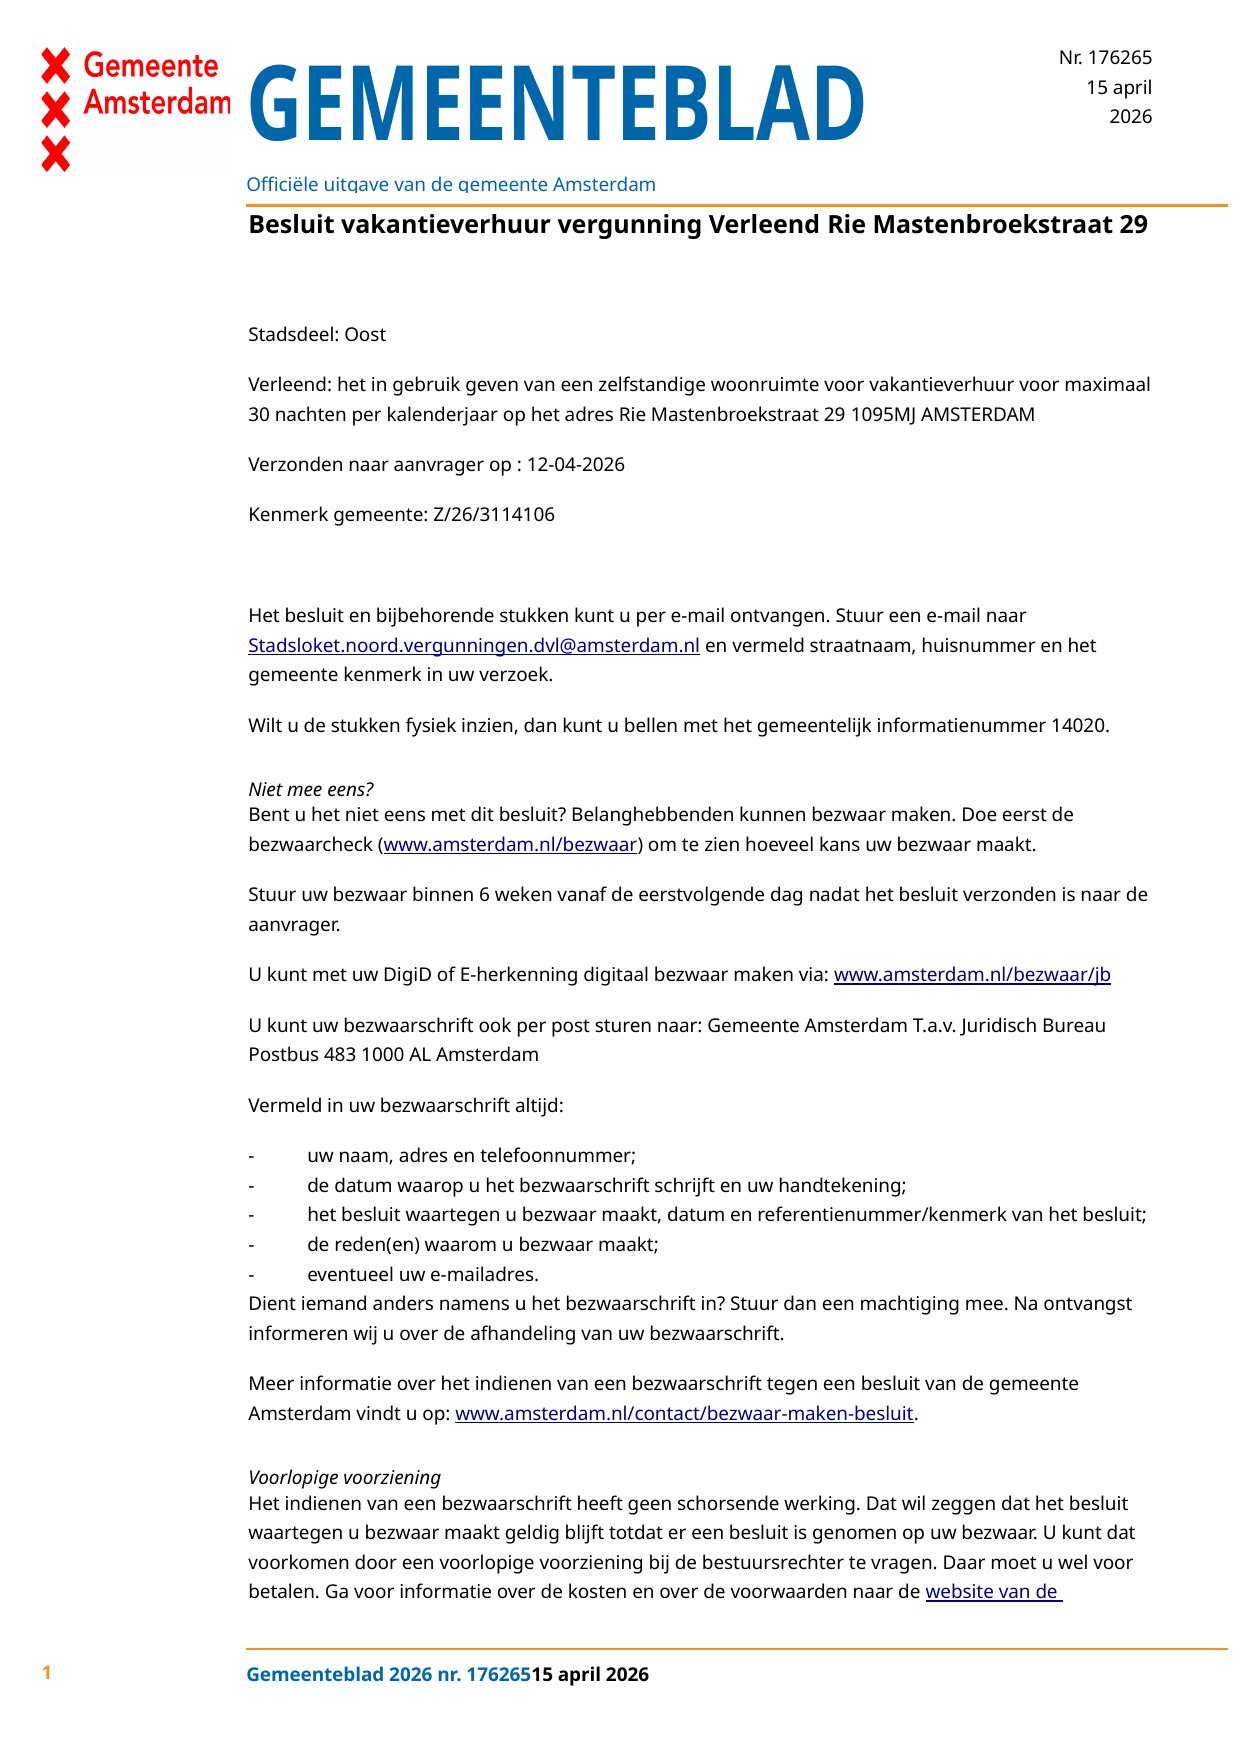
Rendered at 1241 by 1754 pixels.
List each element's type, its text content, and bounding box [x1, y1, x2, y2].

text Verleend: het in gebruik geven van een zelfstandige woonruimte voor vakantieverhuur voor maximaal 30 nachten per kalenderjaar op het adres Rie Mastenbroekstraat 29 1095MJ AMSTERDAM [248, 371, 1152, 426]
list het besluit waartegen u bezwaar maakt, datum en referentienummer/kenmerk van het besluit; [248, 1202, 1152, 1227]
text Stadsdeel: Oost [248, 321, 1152, 346]
text Dient iemand anders namens u het bezwaarschrift in? Stuur dan een machtiging mee. Na ontvangst informeren wij u over de afhandeling van uw bezwaarschrift. [248, 1290, 1152, 1346]
list de datum waarop u het bezwaarschrift schrijft en uw handtekening; [248, 1172, 1152, 1198]
list de reden(en) waarom u bezwaar maakt; [248, 1231, 1152, 1257]
text Vermeld in uw bezwaarschrift altijd: [248, 1092, 1152, 1118]
text Besluit vakantieverhuur vergunning Verleend Rie Mastenbroekstraat 29 [248, 207, 1152, 241]
text Kenmerk gemeente: Z/26/3114106 [248, 502, 1152, 527]
text U kunt uw bezwaarschrift ook per post sturen naar: Gemeente Amsterdam T.a.v. Juridisch Bureau Postbus 483 1000 AL Amsterdam [248, 1012, 1152, 1067]
text Stuur uw bezwaar binnen 6 weken vanaf de eerstvolgende dag nadat het besluit verzonden is naar de aanvrager. [248, 882, 1152, 937]
text U kunt met uw DigiD of E-herkenning digitaal bezwaar maken via: www.amsterdam.nl/bezwaar/jb [248, 962, 1152, 987]
list eventueel uw e-mailadres. [248, 1261, 1152, 1287]
text Het besluit en bijbehorende stukken kunt u per e-mail ontvangen. Stuur een e-mail naar Stadsloket.noord.vergunningen.dvl@amsterdam.nl en vermeld straatnaam, huisnummer en het gemeente kenmerk in uw verzoek. [248, 602, 1152, 687]
text Het indienen van een bezwaarschrift heeft geen schorsende werking. Dat wil zeggen dat het besluit waartegen u bezwaar maakt geldig blijft totdat er een besluit is genomen op uw bezwaar. U kunt dat voorkomen door een voorlopige voorziening bij de bestuursrechter te vragen. Daar moet u wel voor betalen. Ga voor informatie over de kosten en over de voorwaarden naar de website van de [248, 1490, 1152, 1604]
text Niet mee eens? [248, 776, 1152, 802]
list uw naam, adres en telefoonnummer; [248, 1142, 1152, 1168]
text Verzonden naar aanvrager op : 12-04-2026 [248, 451, 1152, 477]
text Voorlopige voorziening [248, 1464, 1152, 1490]
text Bent u het niet eens met dit besluit? Belanghebbenden kunnen bezwaar maken. Doe eerst de bezwaarcheck (www.amsterdam.nl/bezwaar) om te zien hoeveel kans uw bezwaar maakt. [248, 802, 1152, 857]
text Meer informatie over het indienen van een bezwaarschrift tegen een besluit van de gemeente Amsterdam vindt u op: www.amsterdam.nl/contact/bezwaar-maken-besluit. [248, 1370, 1152, 1426]
picture [41, 47, 231, 172]
text Wilt u de stukken fysiek inzien, dan kunt u bellen met het gemeentelijk informatienummer 14020. [248, 712, 1152, 738]
